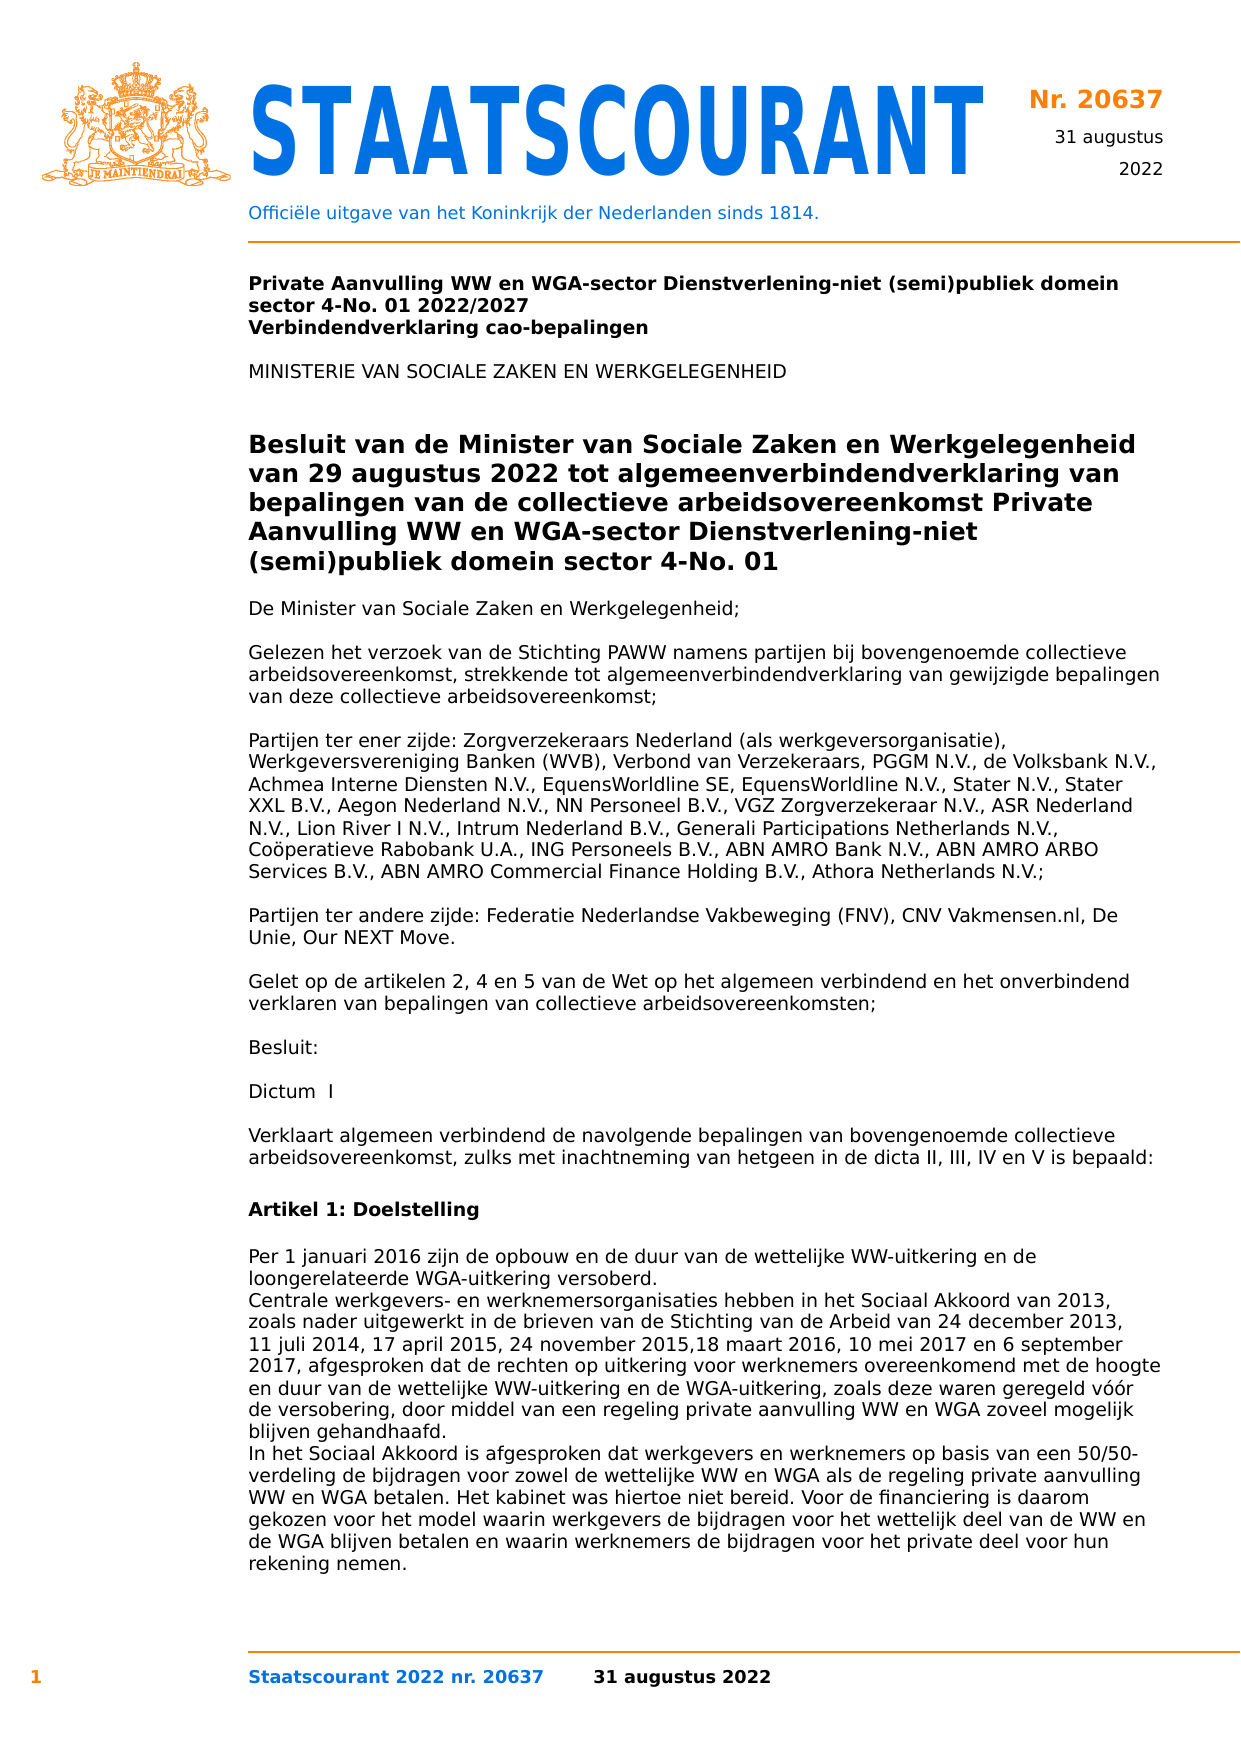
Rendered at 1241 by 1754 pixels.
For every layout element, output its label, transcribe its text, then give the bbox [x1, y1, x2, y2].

text De Minister van Sociale Zaken en Werkgelegenheid; [248, 598, 1163, 620]
text Partijen ter ener zijde: Zorgverzekeraars Nederland (als werkgeversorganisatie), Werkgeversvereniging Banken (WVB), Verbond van Verzekeraars, PGGM N.V., de Volksbank N.V., Achmea Interne Diensten N.V., EquensWorldline SE, EquensWorldline N.V., Stater N.V., Stater XXL B.V., Aegon Nederland N.V., NN Personeel B.V., VGZ Zorgverzekeraar N.V., ASR Nederland N.V., Lion River I N.V., Intrum Nederland B.V., Generali Participations Netherlands N.V., Coöperatieve Rabobank U.A., ING Personeels B.V., ABN AMRO Bank N.V., ABN AMRO ARBO Services B.V., ABN AMRO Commercial Finance Holding B.V., Athora Netherlands N.V.; [248, 729, 1163, 883]
text Centrale werkgevers- en werknemersorganisaties hebben in het Sociaal Akkoord van 2013, zoals nader uitgewerkt in de brieven van de Stichting van de Arbeid van 24 december 2013, 11 juli 2014, 17 april 2015, 24 november 2015,18 maart 2016, 10 mei 2017 en 6 september 2017, afgesproken dat de rechten op uitkering voor werknemers overeenkomend met de hoogte en duur van de wettelijke WW-uitkering en de WGA-uitkering, zoals deze waren geregeld vóór de versobering, door middel van een regeling private aanvulling WW en WGA zoveel mogelijk blijven gehandhaafd. [248, 1289, 1163, 1443]
subtitle Besluit van de Minister van Sociale Zaken en Werkgelegenheid van 29 augustus 2022 tot algemeenverbindendverklaring van bepalingen van de collectieve arbeidsovereenkomst Private Aanvulling WW en WGA-sector Dienstverlening-niet (semi)publiek domein sector 4-No. 01 [248, 430, 1163, 576]
text MINISTERIE VAN SOCIALE ZAKEN EN WERKGELEGENHEID [248, 361, 1163, 383]
text Verbindendverklaring cao-bepalingen [248, 317, 1163, 339]
text In het Sociaal Akkoord is afgesproken dat werkgevers en werknemers op basis van een 50/50-verdeling de bijdragen voor zowel de wettelijke WW en WGA als de regeling private aanvulling WW en WGA betalen. Het kabinet was hiertoe niet bereid. Voor de financiering is daarom gekozen voor het model waarin werkgevers de bijdragen voor het wettelijk deel van de WW en de WGA blijven betalen en waarin werknemers de bijdragen voor het private deel voor hun rekening nemen. [248, 1443, 1163, 1575]
text Besluit: [248, 1037, 1163, 1059]
table_cell 2022 [998, 153, 1240, 203]
text Private Aanvulling WW en WGA-sector Dienstverlening-niet (semi)publiek domein sector 4-No. 01 2022/2027 [248, 273, 1163, 317]
picture [41, 62, 231, 186]
table_cell 31 augustus [998, 121, 1240, 153]
text Dictum I [248, 1081, 1163, 1103]
subtitle Artikel 1: Doelstelling [248, 1198, 1163, 1221]
table_header STAATSCOURANT [248, 62, 998, 203]
table_cell Officiële uitgave van het Koninkrijk der Nederlanden sinds 1814. [248, 203, 1240, 241]
text Per 1 januari 2016 zijn de opbouw en de duur van de wettelijke WW-uitkering en de loongerelateerde WGA-uitkering versoberd. [248, 1246, 1163, 1289]
text Partijen ter andere zijde: Federatie Nederlandse Vakbeweging (FNV), CNV Vakmensen.nl, De Unie, Our NEXT Move. [248, 905, 1163, 949]
text Gelezen het verzoek van de Stichting PAWW namens partijen bij bovengenoemde collectieve arbeidsovereenkomst, strekkende tot algemeenverbindendverklaring van gewijzigde bepalingen van deze collectieve arbeidsovereenkomst; [248, 642, 1163, 708]
table_header Nr. 20637 [998, 62, 1240, 121]
text Gelet op de artikelen 2, 4 en 5 van de Wet op het algemeen verbindend en het onverbindend verklaren van bepalingen van collectieve arbeidsovereenkomsten; [248, 971, 1163, 1015]
text Verklaart algemeen verbindend de navolgende bepalingen van bovengenoemde collectieve arbeidsovereenkomst, zulks met inachtneming van hetgeen in de dicta II, III, IV en V is bepaald: [248, 1124, 1163, 1168]
table_header [25, 62, 248, 241]
